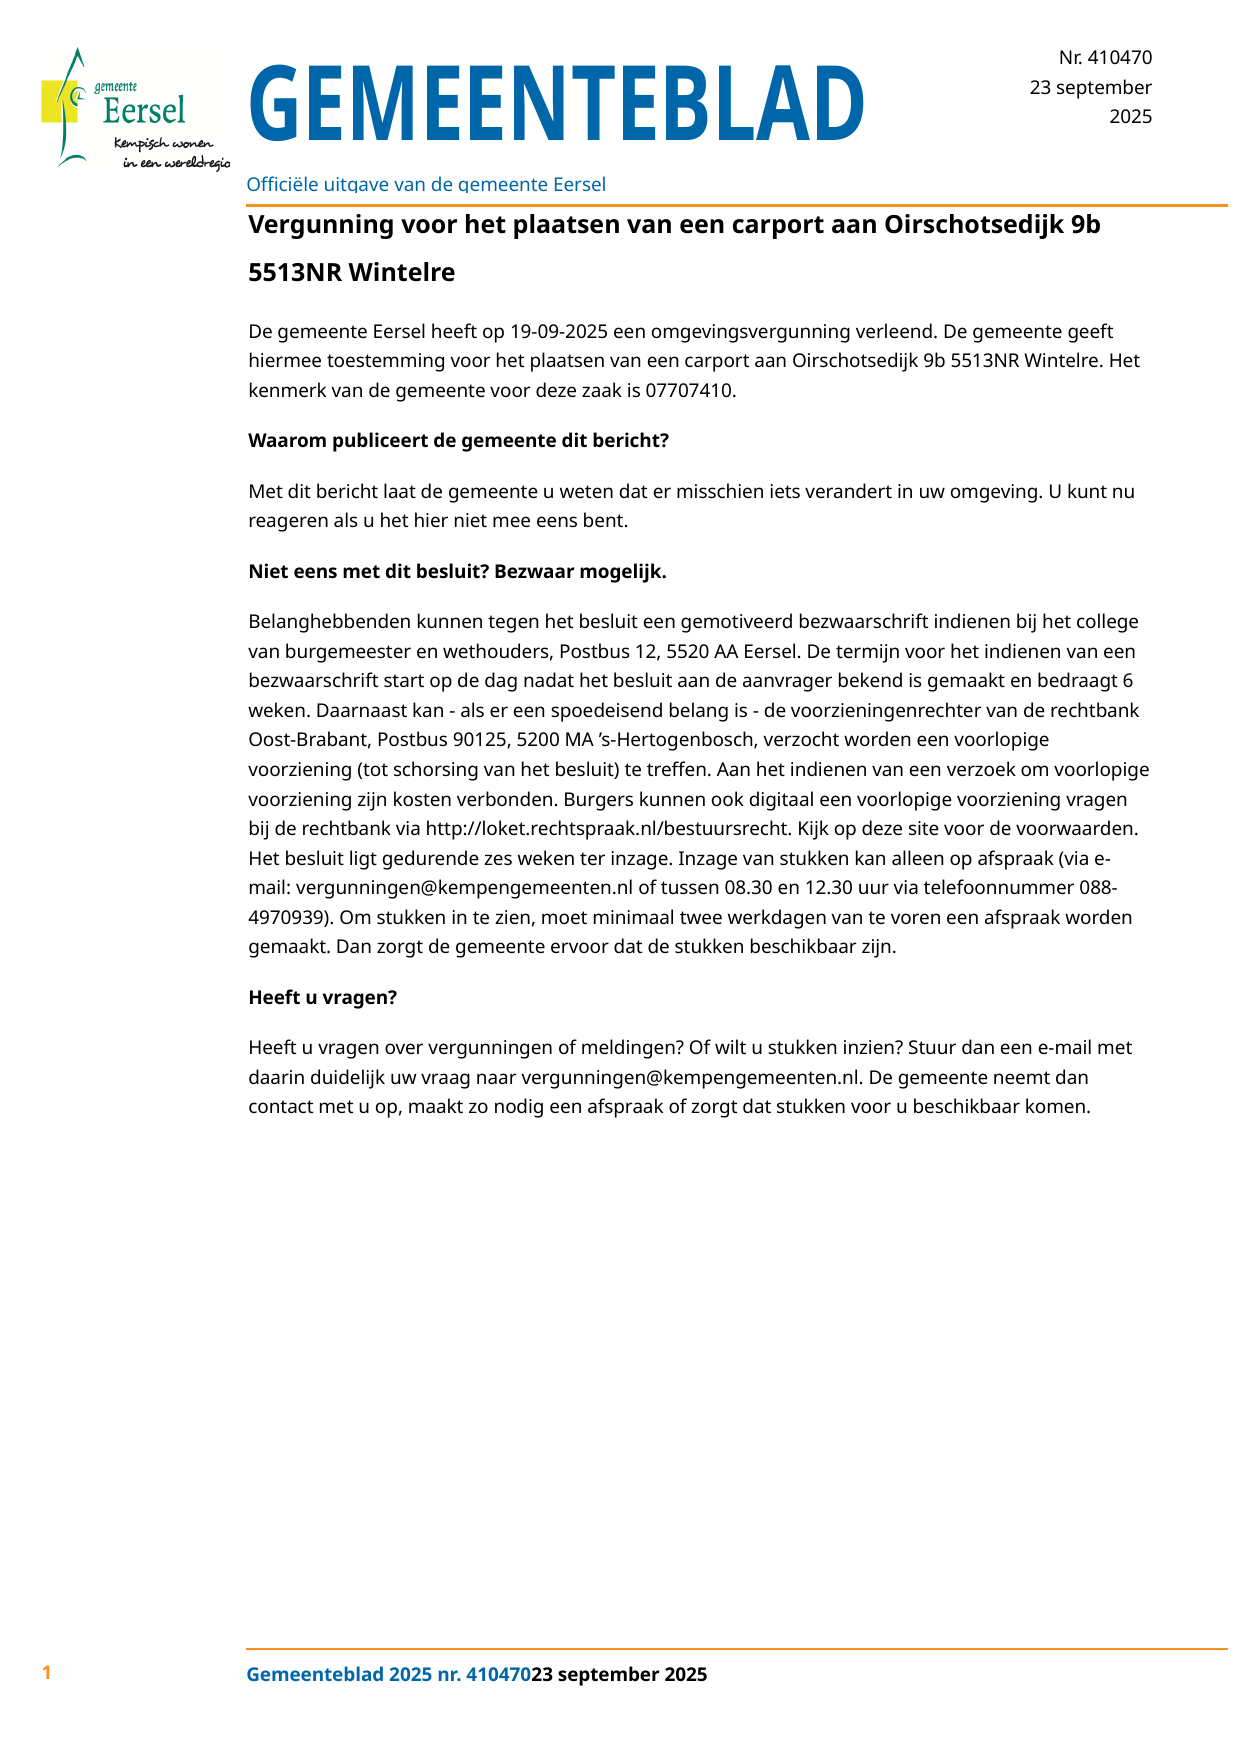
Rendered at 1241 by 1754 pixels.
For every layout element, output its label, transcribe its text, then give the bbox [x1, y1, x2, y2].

text Belanghebbenden kunnen tegen het besluit een gemotiveerd bezwaarschrift indienen bij het college van burgemeester en wethouders, Postbus 12, 5520 AA Eersel. De termijn voor het indienen van een bezwaarschrift start op de dag nadat het besluit aan de aanvrager bekend is gemaakt en bedraagt 6 weken. Daarnaast kan - als er een spoedeisend belang is - de voorzieningenrechter van de rechtbank Oost-Brabant, Postbus 90125, 5200 MA ’s-Hertogenbosch, verzocht worden een voorlopige voorziening (tot schorsing van het besluit) te treffen. Aan het indienen van een verzoek om voorlopige voorziening zijn kosten verbonden. Burgers kunnen ook digitaal een voorlopige voorziening vragen bij de rechtbank via http://loket.rechtspraak.nl/bestuursrecht. Kijk op deze site voor de voorwaarden. Het besluit ligt gedurende zes weken ter inzage. Inzage van stukken kan alleen op afspraak (via e-mail: vergunningen@kempengemeenten.nl of tussen 08.30 en 12.30 uur via telefoonnummer 088-4970939). Om stukken in te zien, moet minimaal twee werkdagen van te voren een afspraak worden gemaakt. Dan zorgt de gemeente ervoor dat de stukken beschikbaar zijn. [248, 608, 1152, 959]
text De gemeente Eersel heeft op 19-09-2025 een omgevingsvergunning verleend. De gemeente geeft hiermee toestemming voor het plaatsen van een carport aan Oirschotsedijk 9b 5513NR Wintelre. Het kenmerk van de gemeente voor deze zaak is 07707410. [248, 318, 1152, 403]
text Niet eens met dit besluit? Bezwaar mogelijk. [248, 558, 1152, 584]
text Met dit bericht laat de gemeente u weten dat er misschien iets verandert in uw omgeving. U kunt nu reageren als u het hier niet mee eens bent. [248, 478, 1152, 533]
text Waarom publiceert de gemeente dit bericht? [248, 427, 1152, 453]
text Heeft u vragen over vergunningen of meldingen? Of wilt u stukken inzien? Stuur dan een e-mail met daarin duidelijk uw vraag naar vergunningen@kempengemeenten.nl. De gemeente neemt dan contact met u op, maakt zo nodig een afspraak of zorgt dat stukken voor u beschikbaar komen. [248, 1034, 1152, 1119]
text Vergunning voor het plaatsen van een carport aan Oirschotsedijk 9b 5513NR Wintelre [248, 207, 1152, 288]
picture [41, 47, 231, 172]
text Heeft u vragen? [248, 984, 1152, 1010]
